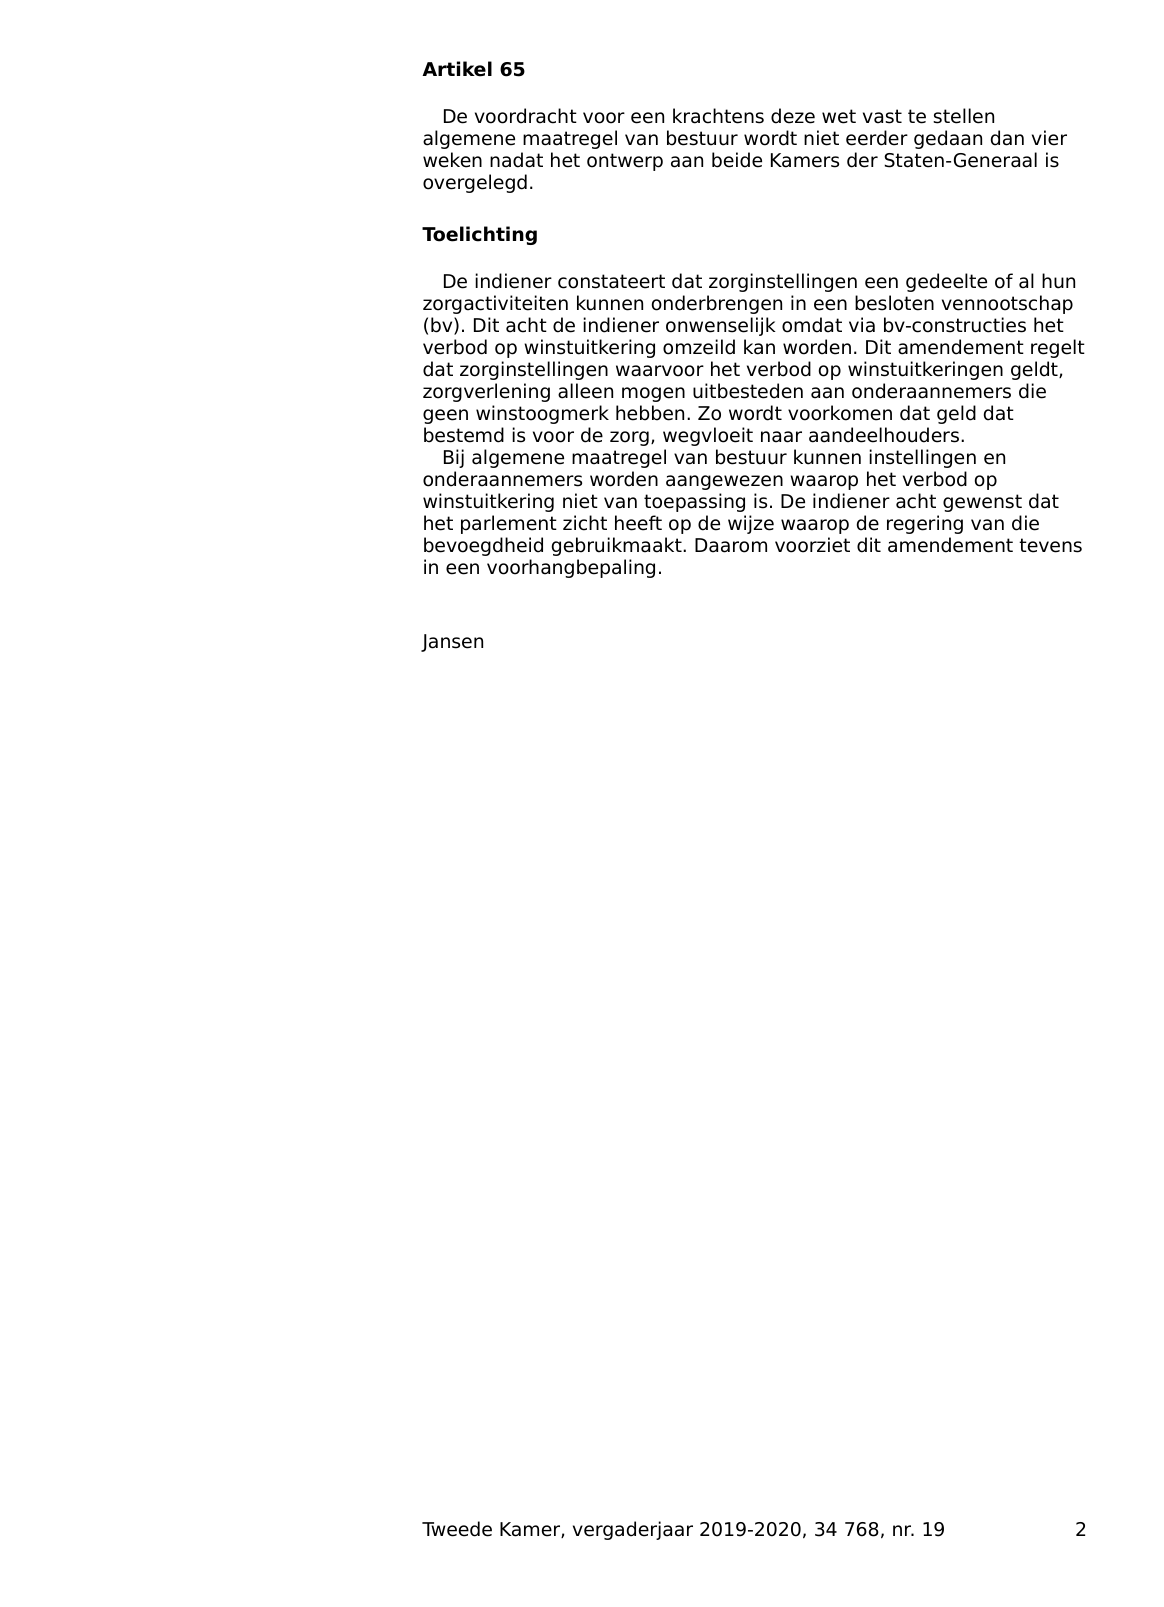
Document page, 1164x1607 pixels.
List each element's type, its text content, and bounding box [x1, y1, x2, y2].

text Jansen [422, 609, 1087, 653]
text De indiener constateert dat zorginstellingen een gedeelte of al hun zorgactiviteiten kunnen onderbrengen in een besloten vennootschap (bv). Dit acht de indiener onwenselijk omdat via bv-constructies het verbod op winstuitkering omzeild kan worden. Dit amendement regelt dat zorginstellingen waarvoor het verbod op winstuitkeringen geldt, zorgverlening alleen mogen uitbesteden aan onderaannemers die geen winstoogmerk hebben. Zo wordt voorkomen dat geld dat bestemd is voor de zorg, wegvloeit naar aandeelhouders. [422, 271, 1087, 447]
subtitle Artikel 65 [422, 59, 1087, 81]
subtitle Toelichting [422, 224, 1087, 246]
text De voordracht voor een krachtens deze wet vast te stellen algemene maatregel van bestuur wordt niet eerder gedaan dan vier weken nadat het ontwerp aan beide Kamers der Staten-Generaal is overgelegd. [422, 106, 1087, 194]
text Bij algemene maatregel van bestuur kunnen instellingen en onderaannemers worden aangewezen waarop het verbod op winstuitkering niet van toepassing is. De indiener acht gewenst dat het parlement zicht heeft op de wijze waarop de regering van die bevoegdheid gebruikmaakt. Daarom voorziet dit amendement tevens in een voorhangbepaling. [422, 447, 1087, 579]
